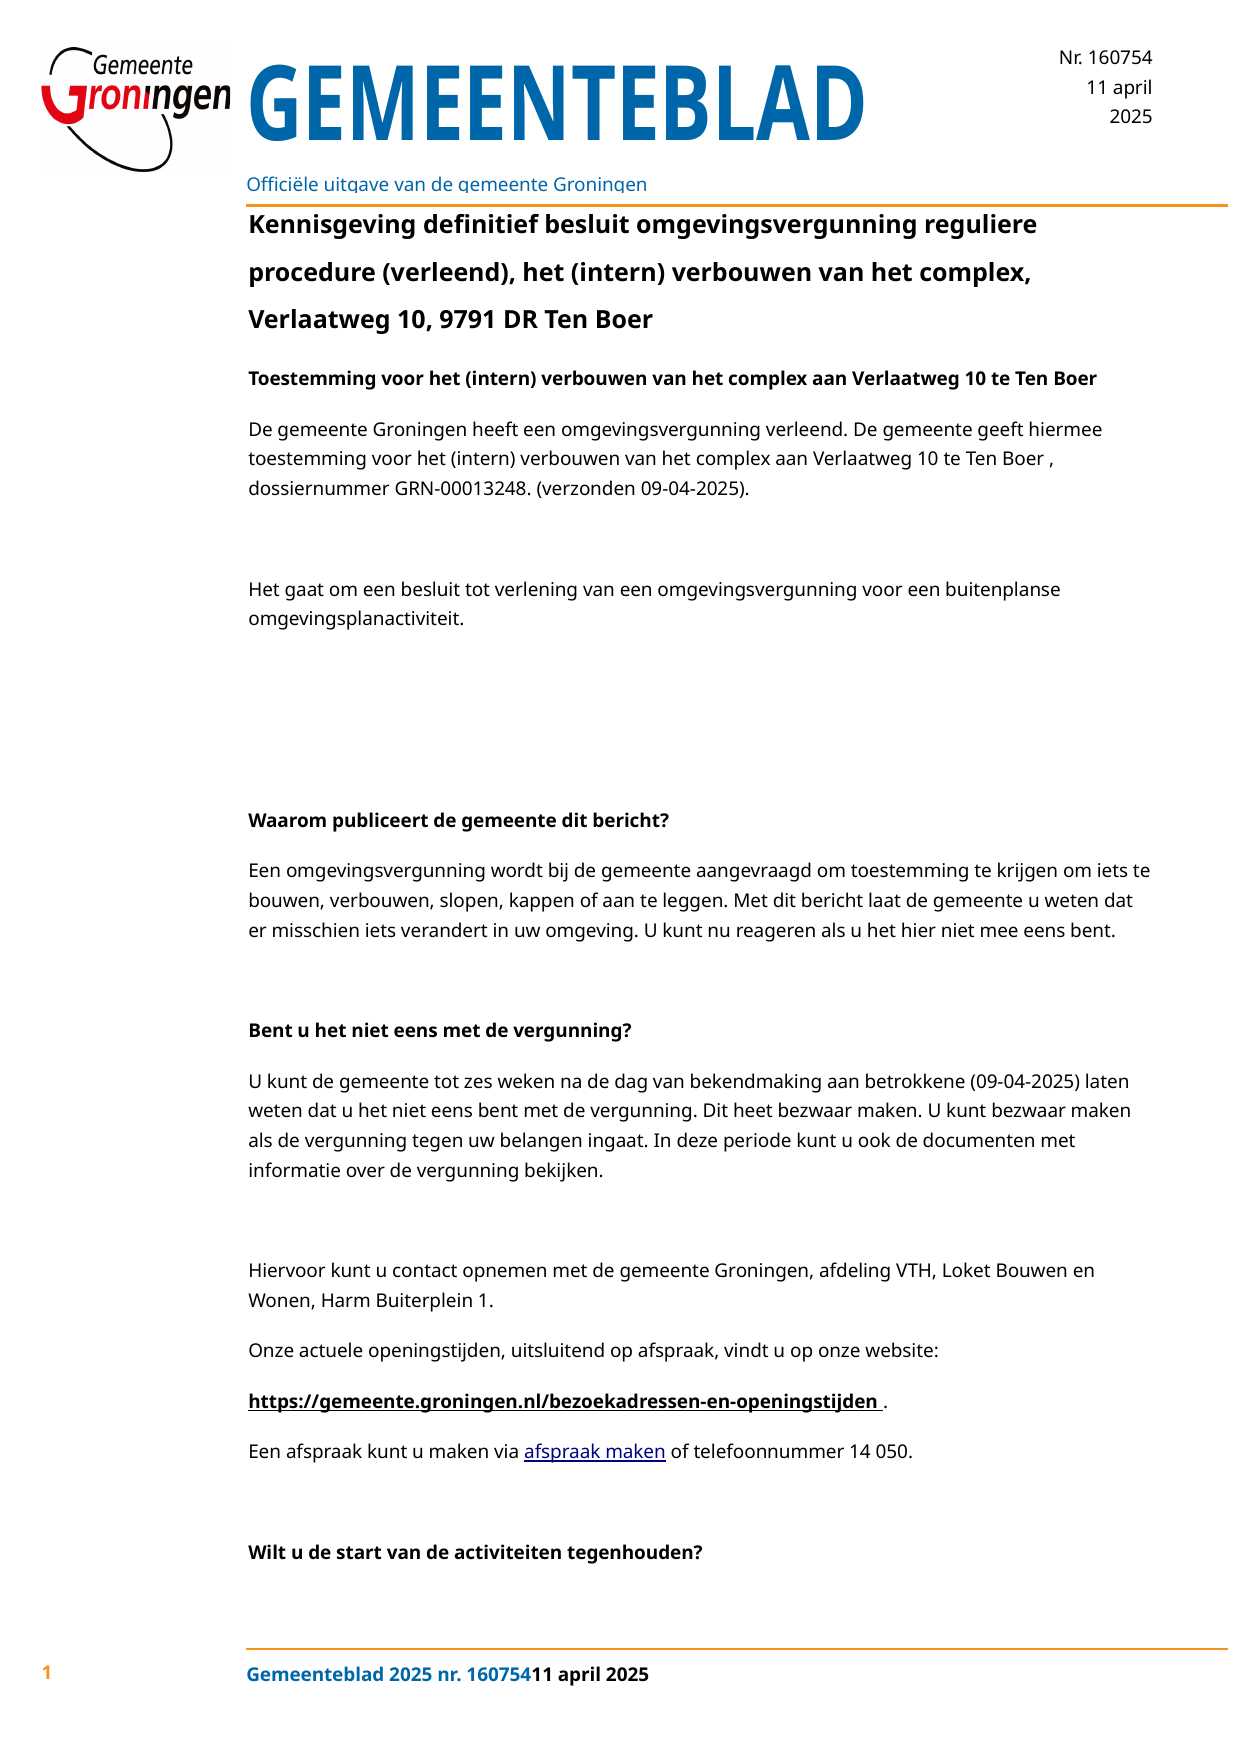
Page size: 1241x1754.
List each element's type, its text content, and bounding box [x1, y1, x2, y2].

text Een afspraak kunt u maken via afspraak maken of telefoonnummer 14 050. [248, 1438, 1152, 1464]
text Toestemming voor het (intern) verbouwen van het complex aan Verlaatweg 10 te Ten Boer [248, 366, 1152, 391]
text Wilt u de start van de activiteiten tegenhouden? [248, 1539, 1152, 1565]
text Waarom publiceert de gemeente dit bericht? [248, 807, 1152, 833]
text Kennisgeving definitief besluit omgevingsvergunning reguliere procedure (verleend), het (intern) verbouwen van het complex, Verlaatweg 10, 9791 DR Ten Boer [248, 207, 1152, 336]
text https://gemeente.groningen.nl/bezoekadressen-en-openingstijden . [248, 1388, 1152, 1414]
text Onze actuele openingstijden, uitsluitend op afspraak, vindt u op onze website: [248, 1338, 1152, 1363]
text Een omgevingsvergunning wordt bij de gemeente aangevraagd om toestemming te krijgen om iets te bouwen, verbouwen, slopen, kappen of aan te leggen. Met dit bericht laat de gemeente u weten dat er misschien iets verandert in uw omgeving. U kunt nu reageren als u het hier niet mee eens bent. [248, 858, 1152, 942]
picture [41, 47, 231, 172]
text De gemeente Groningen heeft een omgevingsvergunning verleend. De gemeente geeft hiermee toestemming voor het (intern) verbouwen van het complex aan Verlaatweg 10 te Ten Boer , dossiernummer GRN-00013248. (verzonden 09-04-2025). [248, 416, 1152, 501]
text Hiervoor kunt u contact opnemen met de gemeente Groningen, afdeling VTH, Loket Bouwen en Wonen, Harm Buiterplein 1. [248, 1258, 1152, 1313]
text Bent u het niet eens met de vergunning? [248, 1018, 1152, 1043]
text Het gaat om een besluit tot verlening van een omgevingsvergunning voor een buitenplanse omgevingsplanactiviteit. [248, 576, 1152, 631]
text U kunt de gemeente tot zes weken na de dag van bekendmaking aan betrokkene (09-04-2025) laten weten dat u het niet eens bent met de vergunning. Dit heet bezwaar maken. U kunt bezwaar maken als de vergunning tegen uw belangen ingaat. In deze periode kunt u ook de documenten met informatie over de vergunning bekijken. [248, 1068, 1152, 1182]
